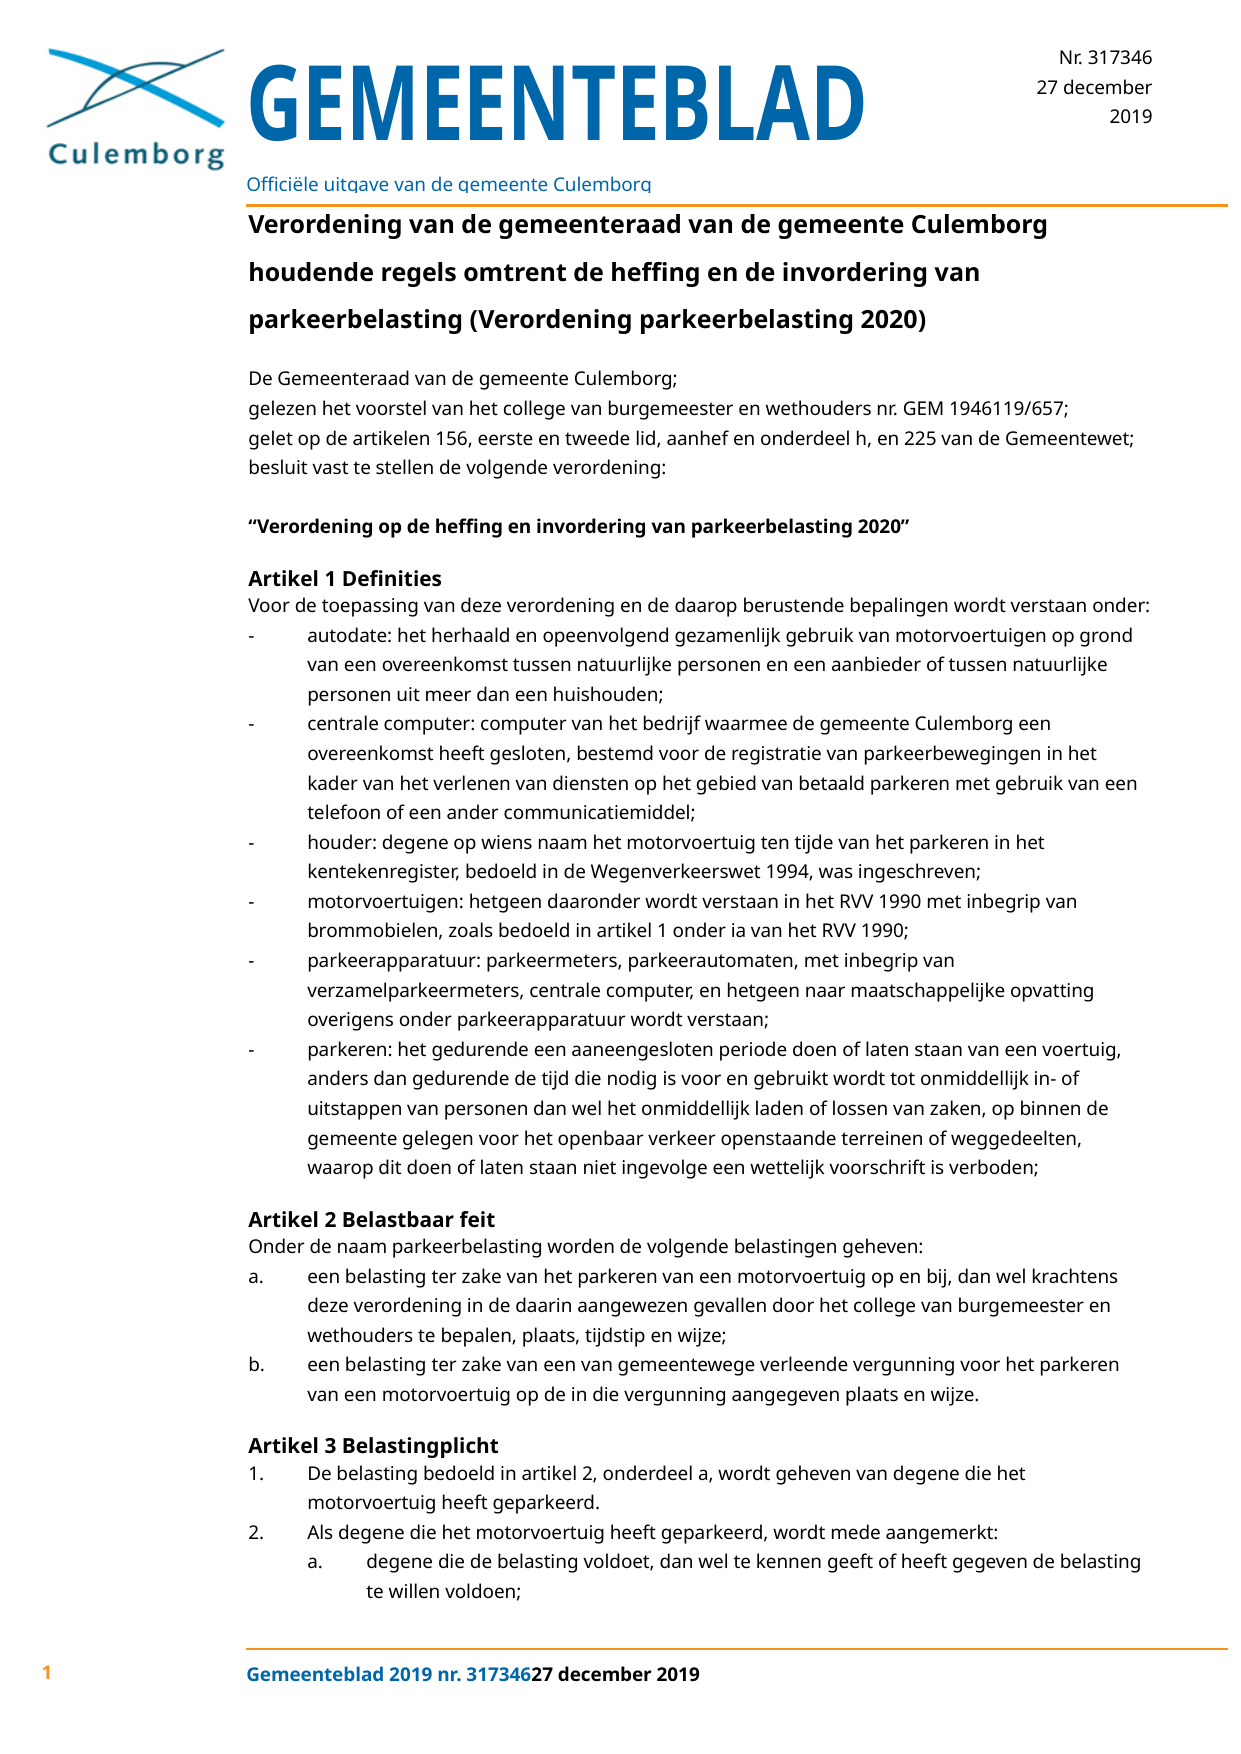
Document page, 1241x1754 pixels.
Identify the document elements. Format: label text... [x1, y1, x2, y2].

picture [41, 47, 231, 172]
text “Verordening op de heffing en invordering van parkeerbelasting 2020” [248, 513, 1152, 539]
text Artikel 3 Belastingplicht [248, 1432, 1152, 1460]
list een belasting ter zake van het parkeren van een motorvoertuig op en bij, dan wel krachtens deze verordening in de daarin aangewezen gevallen door het college van burgemeester en wethouders te bepalen, plaats, tijdstip en wijze; [248, 1263, 1152, 1348]
text Onder de naam parkeerbelasting worden de volgende belastingen geheven: [248, 1233, 1152, 1259]
list Als degene die het motorvoertuig heeft geparkeerd, wordt mede aangemerkt: [248, 1519, 1152, 1545]
text gelezen het voorstel van het college van burgemeester en wethouders nr. GEM 1946119/657; [248, 395, 1152, 421]
text Voor de toepassing van deze verordening en de daarop berustende bepalingen wordt verstaan onder: [248, 592, 1152, 618]
list autodate: het herhaald en opeenvolgend gezamenlijk gebruik van motorvoertuigen op grond van een overeenkomst tussen natuurlijke personen en een aanbieder of tussen natuurlijke personen uit meer dan een huishouden; [248, 622, 1152, 707]
list parkeerapparatuur: parkeermeters, parkeerautomaten, met inbegrip van verzamelparkeermeters, centrale computer, en hetgeen naar maatschappelijke opvatting overigens onder parkeerapparatuur wordt verstaan; [248, 947, 1152, 1032]
list een belasting ter zake van een van gemeentewege verleende vergunning voor het parkeren van een motorvoertuig op de in die vergunning aangegeven plaats en wijze. [248, 1352, 1152, 1407]
list motorvoertuigen: hetgeen daaronder wordt verstaan in het RVV 1990 met inbegrip van brommobielen, zoals bedoeld in artikel 1 onder ia van het RVV 1990; [248, 888, 1152, 943]
text besluit vast te stellen de volgende verordening: [248, 454, 1152, 480]
text Artikel 1 Definities [248, 564, 1152, 592]
list centrale computer: computer van het bedrijf waarmee de gemeente Culemborg een overeenkomst heeft gesloten, bestemd voor de registratie van parkeerbewegingen in het kader van het verlenen van diensten op het gebied van betaald parkeren met gebruik van een telefoon of een ander communicatiemiddel; [248, 711, 1152, 825]
list houder: degene op wiens naam het motorvoertuig ten tijde van het parkeren in het kentekenregister, bedoeld in de Wegenverkeerswet 1994, was ingeschreven; [248, 829, 1152, 884]
list parkeren: het gedurende een aaneengesloten periode doen of laten staan van een voertuig, anders dan gedurende de tijd die nodig is voor en gebruikt wordt tot onmiddellijk in- of uitstappen van personen dan wel het onmiddellijk laden of lossen van zaken, op binnen de gemeente gelegen voor het openbaar verkeer openstaande terreinen of weggedeelten, waarop dit doen of laten staan niet ingevolge een wettelijk voorschrift is verboden; [248, 1036, 1152, 1180]
text De Gemeenteraad van de gemeente Culemborg; [248, 366, 1152, 391]
text Artikel 2 Belastbaar feit [248, 1205, 1152, 1233]
text Verordening van de gemeenteraad van de gemeente Culemborg houdende regels omtrent de heffing en de invordering van parkeerbelasting (Verordening parkeerbelasting 2020) [248, 207, 1152, 336]
text gelet op de artikelen 156, eerste en tweede lid, aanhef en onderdeel h, en 225 van de Gemeentewet; [248, 425, 1152, 450]
list degene die de belasting voldoet, dan wel te kennen geeft of heeft gegeven de belasting te willen voldoen; [307, 1549, 1152, 1604]
list De belasting bedoeld in artikel 2, onderdeel a, wordt geheven van degene die het motorvoertuig heeft geparkeerd. [248, 1460, 1152, 1515]
